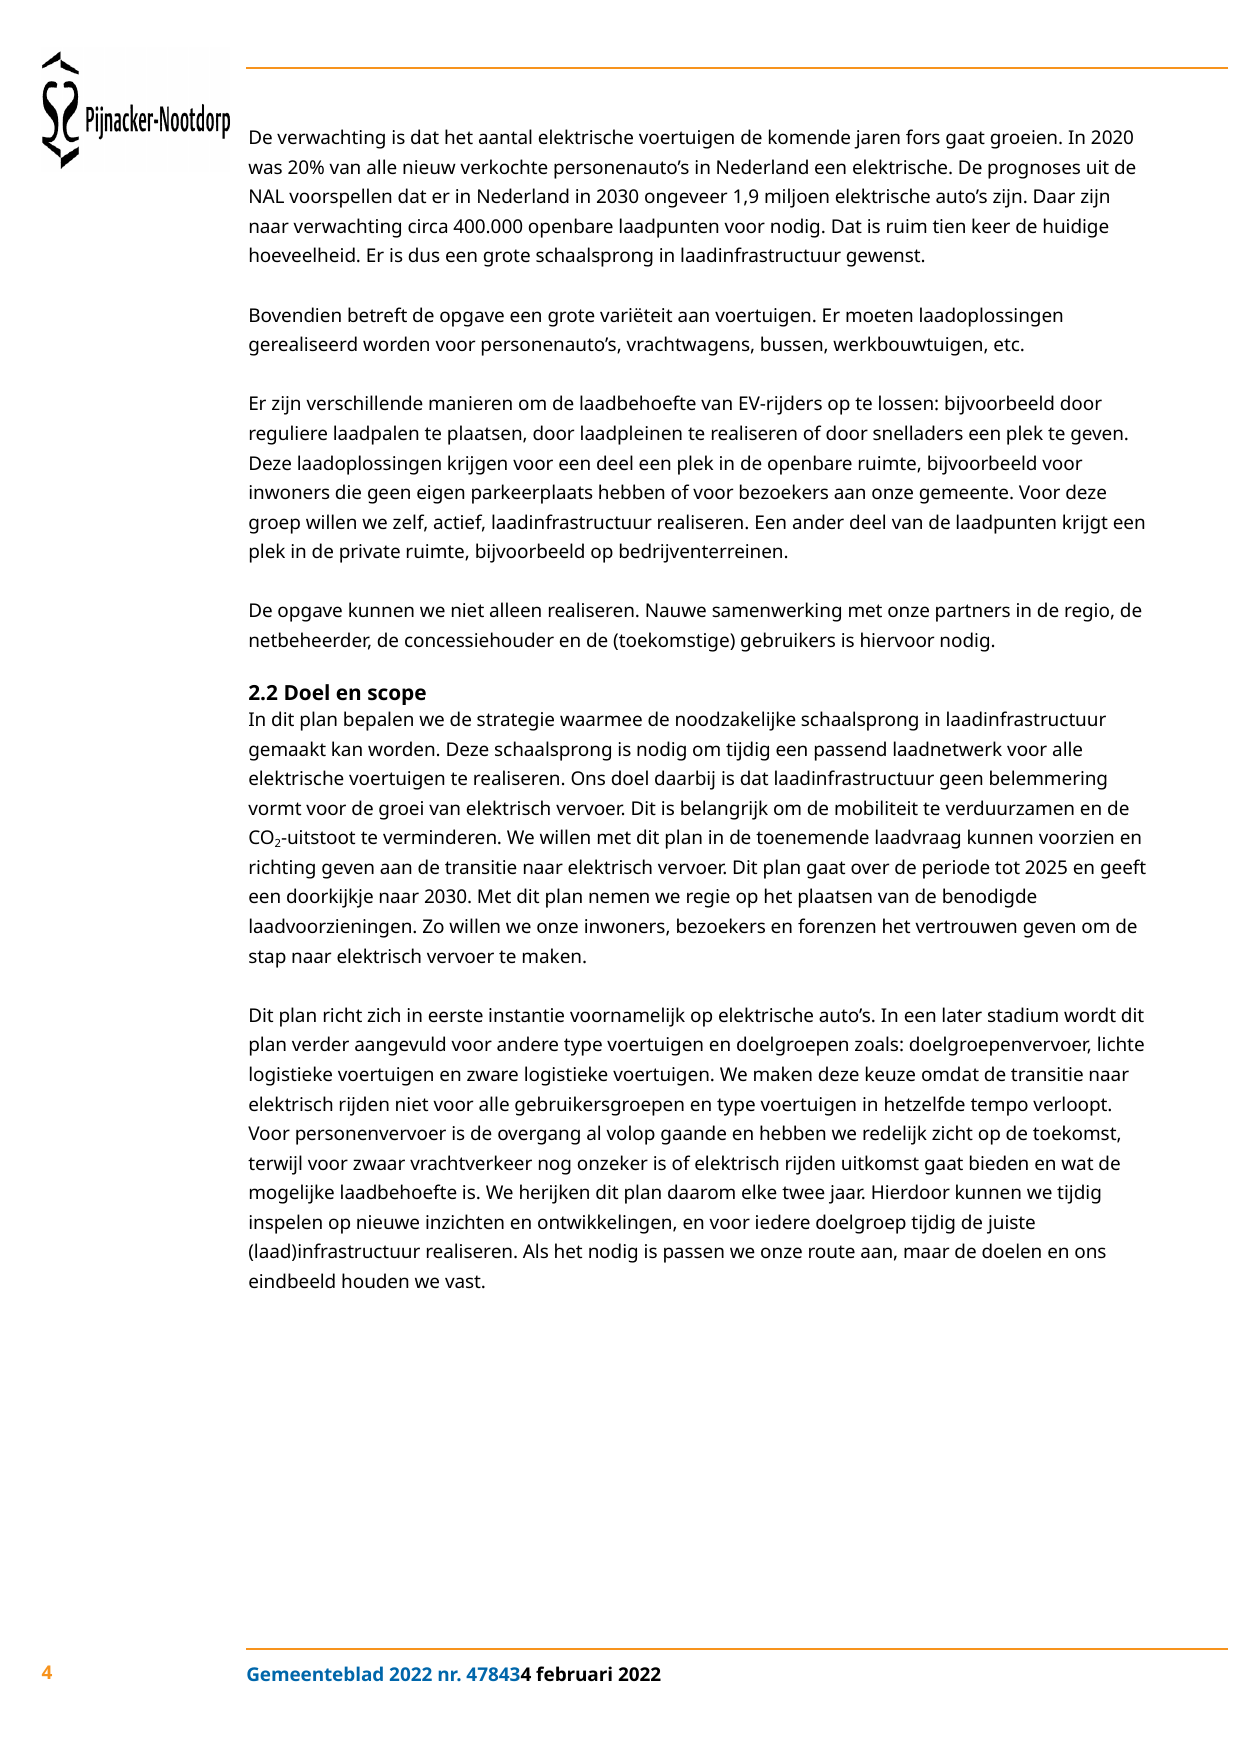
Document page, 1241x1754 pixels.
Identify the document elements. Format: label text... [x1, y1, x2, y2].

text Dit plan richt zich in eerste instantie voornamelijk op elektrische auto’s. In een later stadium wordt dit plan verder aangevuld voor andere type voertuigen en doelgroepen zoals: doelgroepenvervoer, lichte logistieke voertuigen en zware logistieke voertuigen. We maken deze keuze omdat de transitie naar elektrisch rijden niet voor alle gebruikersgroepen en type voertuigen in hetzelfde tempo verloopt. Voor personenvervoer is de overgang al volop gaande en hebben we redelijk zicht op de toekomst, terwijl voor zwaar vrachtverkeer nog onzeker is of elektrisch rijden uitkomst gaat bieden en wat de mogelijke laadbehoefte is. We herijken dit plan daarom elke twee jaar. Hierdoor kunnen we tijdig inspelen op nieuwe inzichten en ontwikkelingen, en voor iedere doelgroep tijdig de juiste (laad)infrastructuur realiseren. Als het nodig is passen we onze route aan, maar de doelen en ons eindbeeld houden we vast. [248, 1002, 1152, 1294]
picture [41, 47, 231, 172]
text In dit plan bepalen we de strategie waarmee de noodzakelijke schaalsprong in laadinfrastructuur gemaakt kan worden. Deze schaalsprong is nodig om tijdig een passend laadnetwerk voor alle elektrische voertuigen te realiseren. Ons doel daarbij is dat laadinfrastructuur geen belemmering vormt voor de groei van elektrisch vervoer. Dit is belangrijk om de mobiliteit te verduurzamen en de CO2-uitstoot te verminderen. We willen met dit plan in de toenemende laadvraag kunnen voorzien en richting geven aan de transitie naar elektrisch vervoer. Dit plan gaat over de periode tot 2025 en geeft een doorkijkje naar 2030. Met dit plan nemen we regie op het plaatsen van de benodigde laadvoorzieningen. Zo willen we onze inwoners, bezoekers en forenzen het vertrouwen geven om de stap naar elektrisch vervoer te maken. [248, 706, 1152, 968]
text Er zijn verschillende manieren om de laadbehoefte van EV-rijders op te lossen: bijvoorbeeld door reguliere laadpalen te plaatsen, door laadpleinen te realiseren of door snelladers een plek te geven. Deze laadoplossingen krijgen voor een deel een plek in de openbare ruimte, bijvoorbeeld voor inwoners die geen eigen parkeerplaats hebben of voor bezoekers aan onze gemeente. Voor deze groep willen we zelf, actief, laadinfrastructuur realiseren. Een ander deel van de laadpunten krijgt een plek in de private ruimte, bijvoorbeeld op bedrijventerreinen. [248, 391, 1152, 564]
text 2.2 Doel en scope [248, 678, 1152, 706]
text De opgave kunnen we niet alleen realiseren. Nauwe samenwerking met onze partners in de regio, de netbeheerder, de concessiehouder en de (toekomstige) gebruikers is hiervoor nodig. [248, 598, 1152, 653]
text De verwachting is dat het aantal elektrische voertuigen de komende jaren fors gaat groeien. In 2020 was 20% van alle nieuw verkochte personenauto’s in Nederland een elektrische. De prognoses uit de NAL voorspellen dat er in Nederland in 2030 ongeveer 1,9 miljoen elektrische auto’s zijn. Daar zijn naar verwachting circa 400.000 openbare laadpunten voor nodig. Dat is ruim tien keer de huidige hoeveelheid. Er is dus een grote schaalsprong in laadinfrastructuur gewenst. [248, 124, 1152, 268]
text Bovendien betreft de opgave een grote variëteit aan voertuigen. Er moeten laadoplossingen gerealiseerd worden voor personenauto’s, vrachtwagens, bussen, werkbouwtuigen, etc. [248, 302, 1152, 357]
